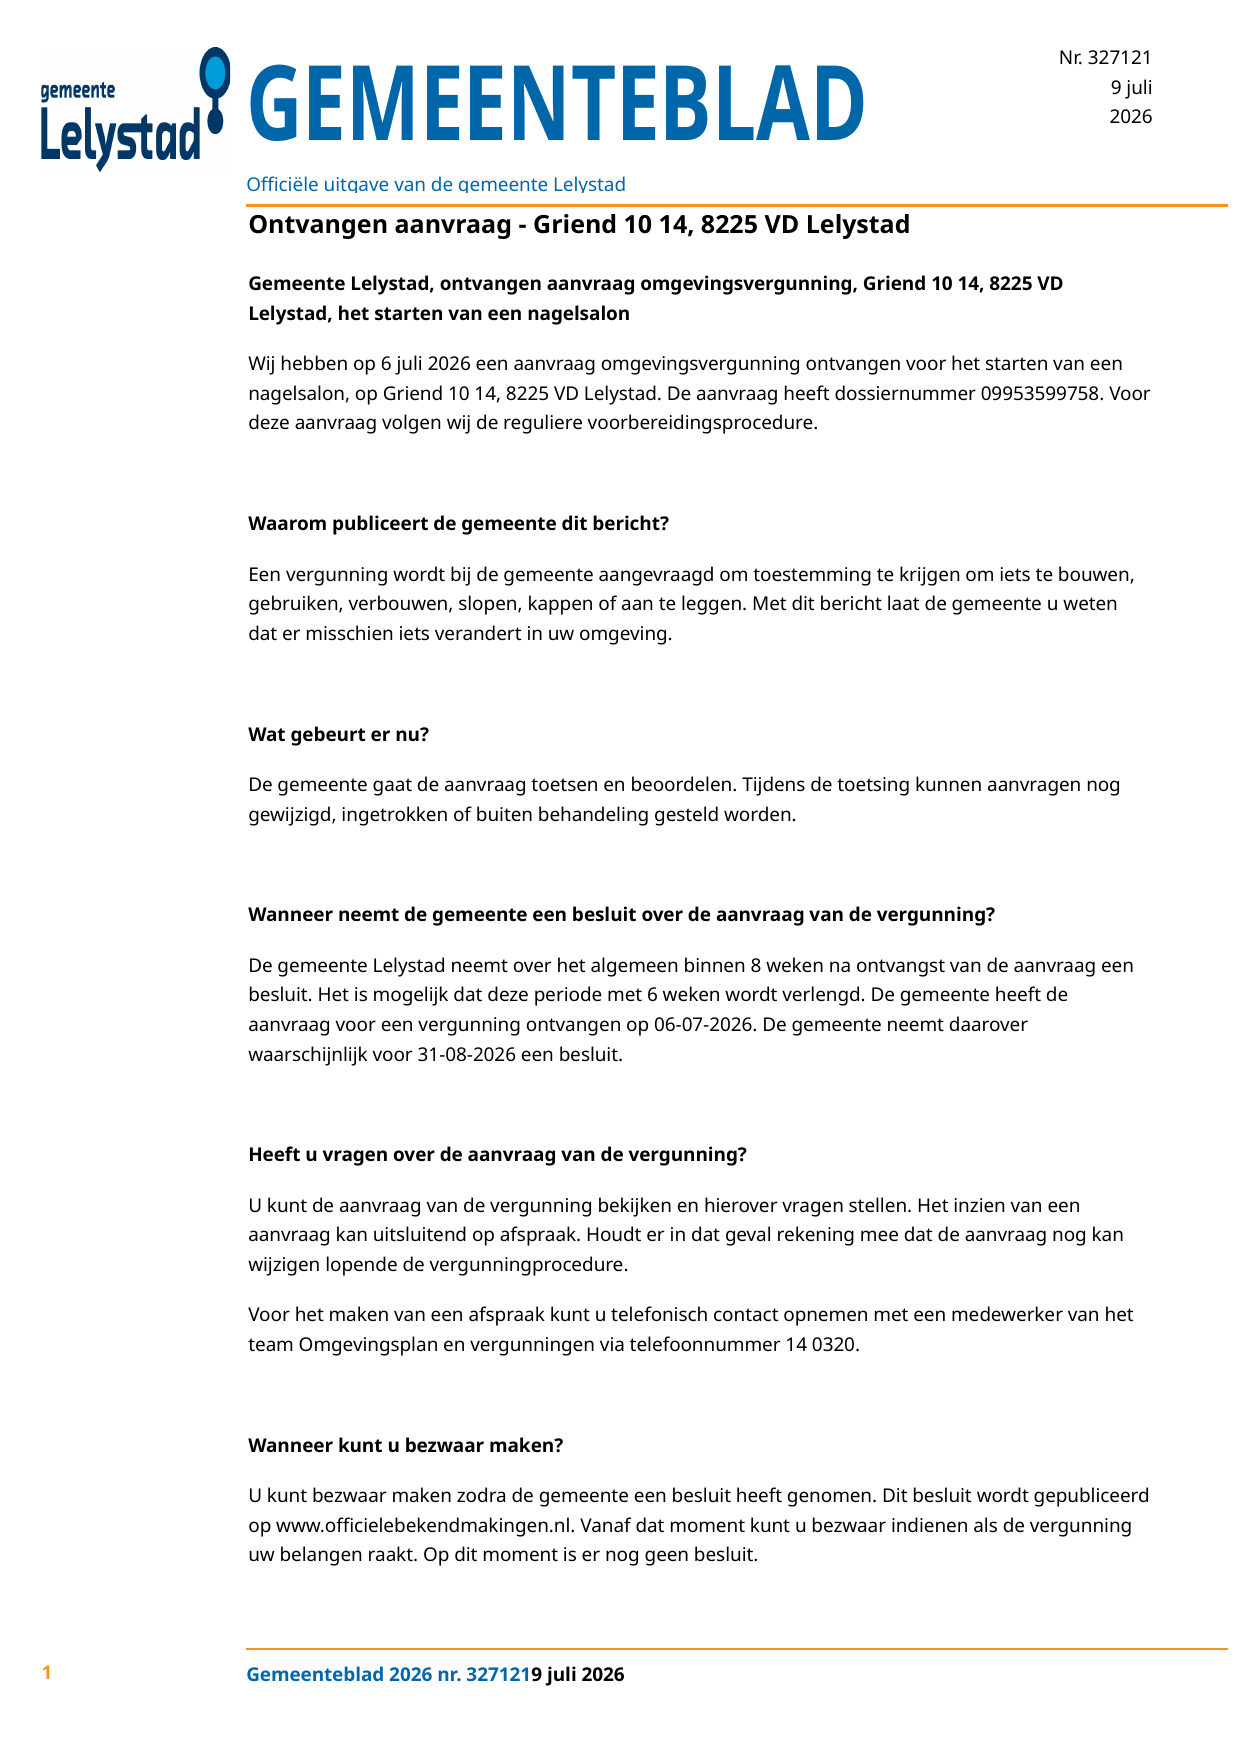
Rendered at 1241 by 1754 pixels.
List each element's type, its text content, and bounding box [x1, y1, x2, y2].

text U kunt bezwaar maken zodra de gemeente een besluit heeft genomen. Dit besluit wordt gepubliceerd op www.officielebekendmakingen.nl. Vanaf dat moment kunt u bezwaar indienen als de vergunning uw belangen raakt. Op dit moment is er nog geen besluit. [248, 1482, 1152, 1567]
text Heeft u vragen over de aanvraag van de vergunning? [248, 1142, 1152, 1167]
text De gemeente gaat de aanvraag toetsen en beoordelen. Tijdens de toetsing kunnen aanvragen nog gewijzigd, ingetrokken of buiten behandeling gesteld worden. [248, 771, 1152, 826]
text Wat gebeurt er nu? [248, 721, 1152, 746]
picture [41, 47, 231, 172]
text Wij hebben op 6 juli 2026 een aanvraag omgevingsvergunning ontvangen voor het starten van een nagelsalon, op Griend 10 14, 8225 VD Lelystad. De aanvraag heeft dossiernummer 09953599758. Voor deze aanvraag volgen wij de reguliere voorbereidingsprocedure. [248, 350, 1152, 435]
text Wanneer neemt de gemeente een besluit over de aanvraag van de vergunning? [248, 902, 1152, 927]
text Ontvangen aanvraag - Griend 10 14, 8225 VD Lelystad [248, 207, 1152, 241]
text De gemeente Lelystad neemt over het algemeen binnen 8 weken na ontvangst van de aanvraag een besluit. Het is mogelijk dat deze periode met 6 weken wordt verlengd. De gemeente heeft de aanvraag voor een vergunning ontvangen op 06-07-2026. De gemeente neemt daarover waarschijnlijk voor 31-08-2026 een besluit. [248, 952, 1152, 1066]
text Wanneer kunt u bezwaar maken? [248, 1432, 1152, 1458]
text Een vergunning wordt bij de gemeente aangevraagd om toestemming te krijgen om iets te bouwen, gebruiken, verbouwen, slopen, kappen of aan te leggen. Met dit bericht laat de gemeente u weten dat er misschien iets verandert in uw omgeving. [248, 561, 1152, 646]
text Gemeente Lelystad, ontvangen aanvraag omgevingsvergunning, Griend 10 14, 8225 VD Lelystad, het starten van een nagelsalon [248, 270, 1152, 326]
text Waarom publiceert de gemeente dit bericht? [248, 510, 1152, 536]
text U kunt de aanvraag van de vergunning bekijken en hierover vragen stellen. Het inzien van een aanvraag kan uitsluitend op afspraak. Houdt er in dat geval rekening mee dat de aanvraag nog kan wijzigen lopende de vergunningprocedure. [248, 1192, 1152, 1277]
text Voor het maken van een afspraak kunt u telefonisch contact opnemen met een medewerker van het team Omgevingsplan en vergunningen via telefoonnummer 14 0320. [248, 1302, 1152, 1357]
